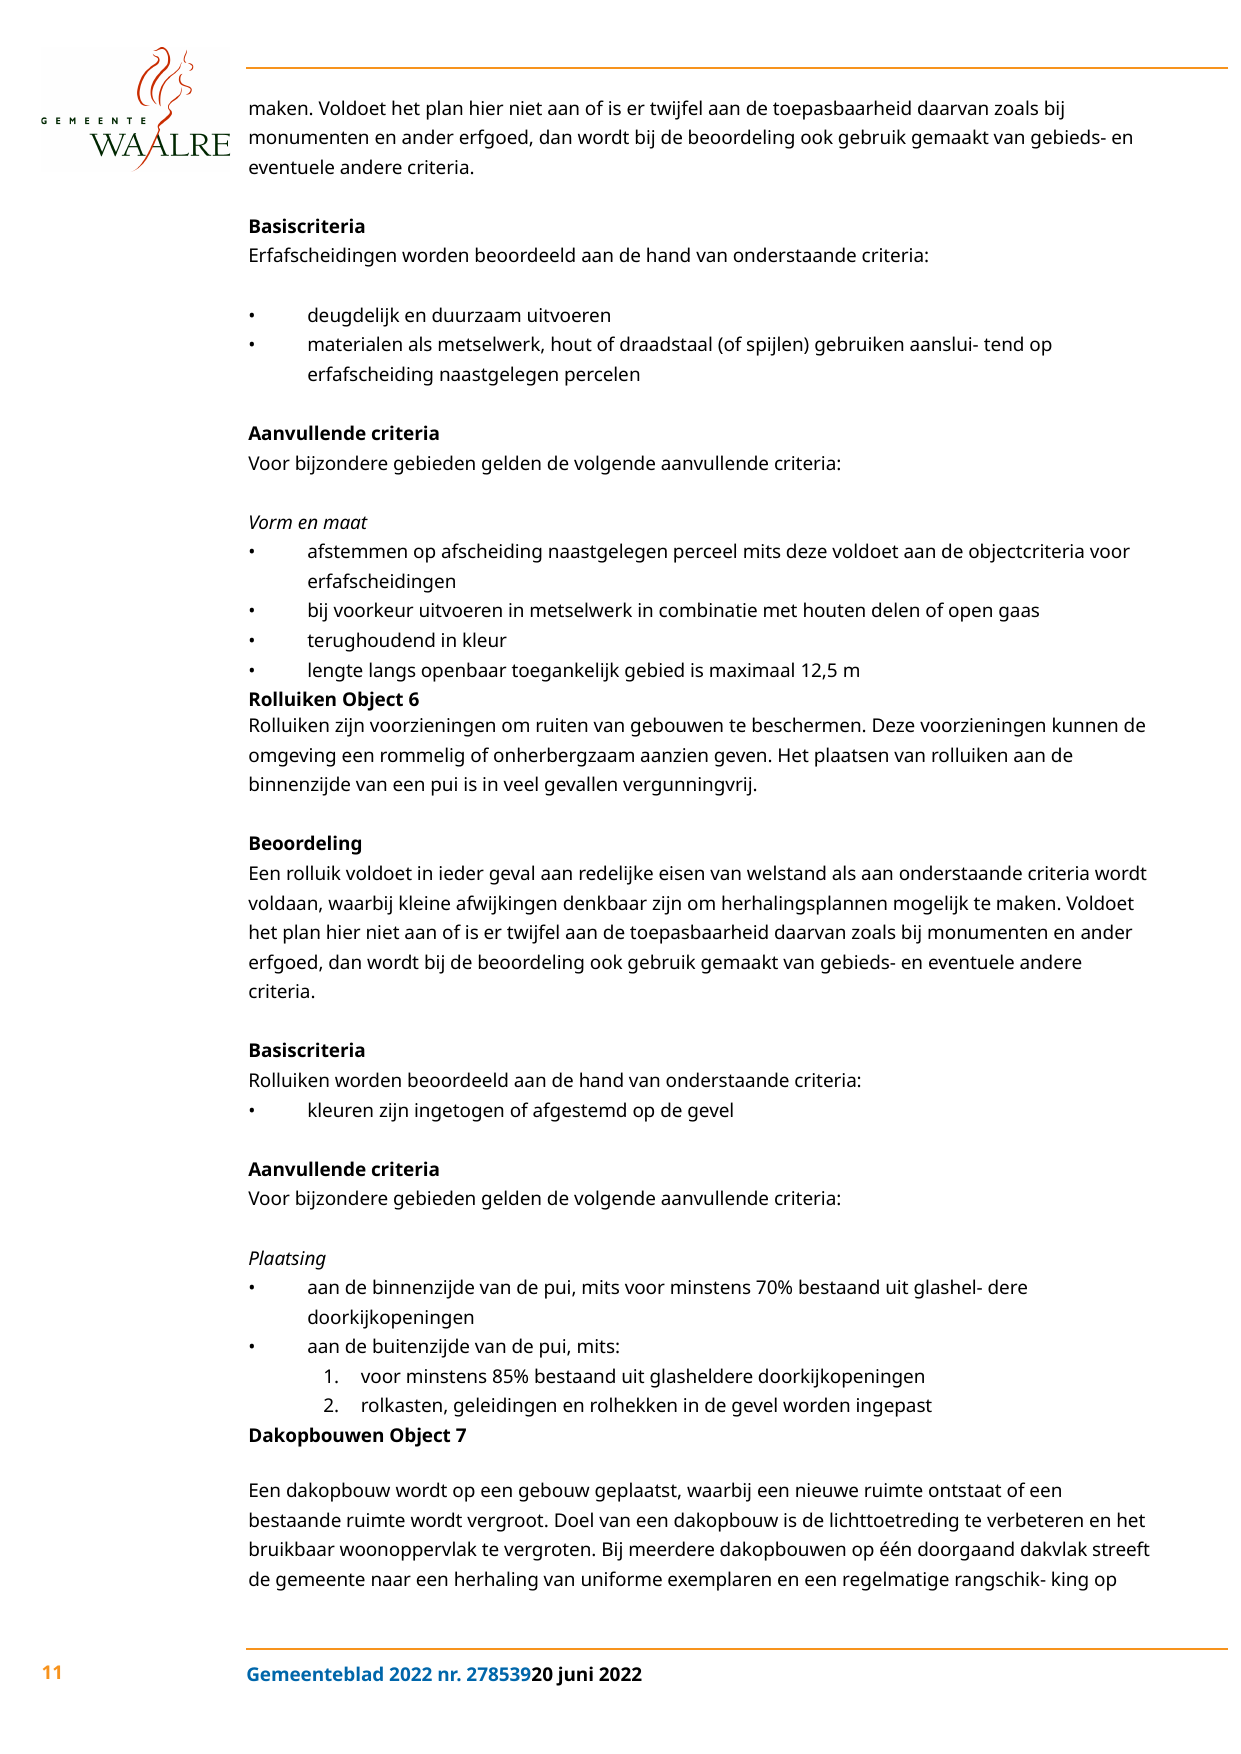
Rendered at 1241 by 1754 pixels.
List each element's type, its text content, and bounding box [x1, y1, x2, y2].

text Rolluiken Object 6 [248, 686, 1152, 712]
text Rolluiken worden beoordeeld aan de hand van onderstaande criteria: [248, 1067, 1152, 1093]
text Beoordeling [248, 831, 1152, 856]
text Rolluiken zijn voorzieningen om ruiten van gebouwen te beschermen. Deze voorzieningen kunnen de omgeving een rommelig of onherbergzaam aanzien geven. Het plaatsen van rolluiken aan de binnenzijde van een pui is in veel gevallen vergunningvrij. [248, 712, 1152, 797]
list bij voorkeur uitvoeren in metselwerk in combinatie met houten delen of open gaas [248, 598, 1152, 623]
list terughoudend in kleur [248, 627, 1152, 653]
list deugdelijk en duurzaam uitvoeren [248, 302, 1152, 328]
text Voor bijzondere gebieden gelden de volgende aanvullende criteria: [248, 1186, 1152, 1211]
text Vorm en maat [248, 509, 1152, 535]
text Erfafscheidingen worden beoordeeld aan de hand van onderstaande criteria: [248, 243, 1152, 268]
text Basiscriteria [248, 1038, 1152, 1063]
text Dakopbouwen Object 7 [248, 1422, 1152, 1448]
list rolkasten, geleidingen en rolhekken in de gevel worden ingepast [323, 1393, 1152, 1418]
list lengte langs openbaar toegankelijk gebied is maximaal 12,5 m [248, 657, 1152, 683]
text Voor bijzondere gebieden gelden de volgende aanvullende criteria: [248, 450, 1152, 476]
picture [41, 47, 231, 172]
text Aanvullende criteria [248, 420, 1152, 446]
text Aanvullende criteria [248, 1156, 1152, 1182]
text Een dakopbouw wordt op een gebouw geplaatst, waarbij een nieuwe ruimte ontstaat of een bestaande ruimte wordt vergroot. Doel van een dakopbouw is de lichttoetreding te verbeteren en het bruikbaar woonoppervlak te vergroten. Bij meerdere dakopbouwen op één doorgaand dakvlak streeft de gemeente naar een herhaling van uniforme exemplaren en een regelmatige rangschik- king op [248, 1477, 1152, 1592]
list aan de binnenzijde van de pui, mits voor minstens 70% bestaand uit glashel- dere doorkijkopeningen [248, 1274, 1152, 1329]
text Plaatsing [248, 1245, 1152, 1270]
list materialen als metselwerk, hout of draadstaal (of spijlen) gebruiken aanslui- tend op erfafscheiding naastgelegen percelen [248, 331, 1152, 387]
list afstemmen op afscheiding naastgelegen perceel mits deze voldoet aan de objectcriteria voor erfafscheidingen [248, 538, 1152, 594]
text Een rolluik voldoet in ieder geval aan redelijke eisen van welstand als aan onderstaande criteria wordt voldaan, waarbij kleine afwijkingen denkbaar zijn om herhalingsplannen mogelijk te maken. Voldoet het plan hier niet aan of is er twijfel aan de toepasbaarheid daarvan zoals bij monumenten en ander erfgoed, dan wordt bij de beoordeling ook gebruik gemaakt van gebieds- en eventuele andere criteria. [248, 860, 1152, 1004]
list kleuren zijn ingetogen of afgestemd op de gevel [248, 1097, 1152, 1122]
text Basiscriteria [248, 213, 1152, 239]
list voor minstens 85% bestaand uit glasheldere doorkijkopeningen [323, 1363, 1152, 1389]
list aan de buitenzijde van de pui, mits: [248, 1333, 1152, 1359]
text maken. Voldoet het plan hier niet aan of is er twijfel aan de toepasbaarheid daarvan zoals bij monumenten en ander erfgoed, dan wordt bij de beoordeling ook gebruik gemaakt van gebieds- en eventuele andere criteria. [248, 95, 1152, 180]
